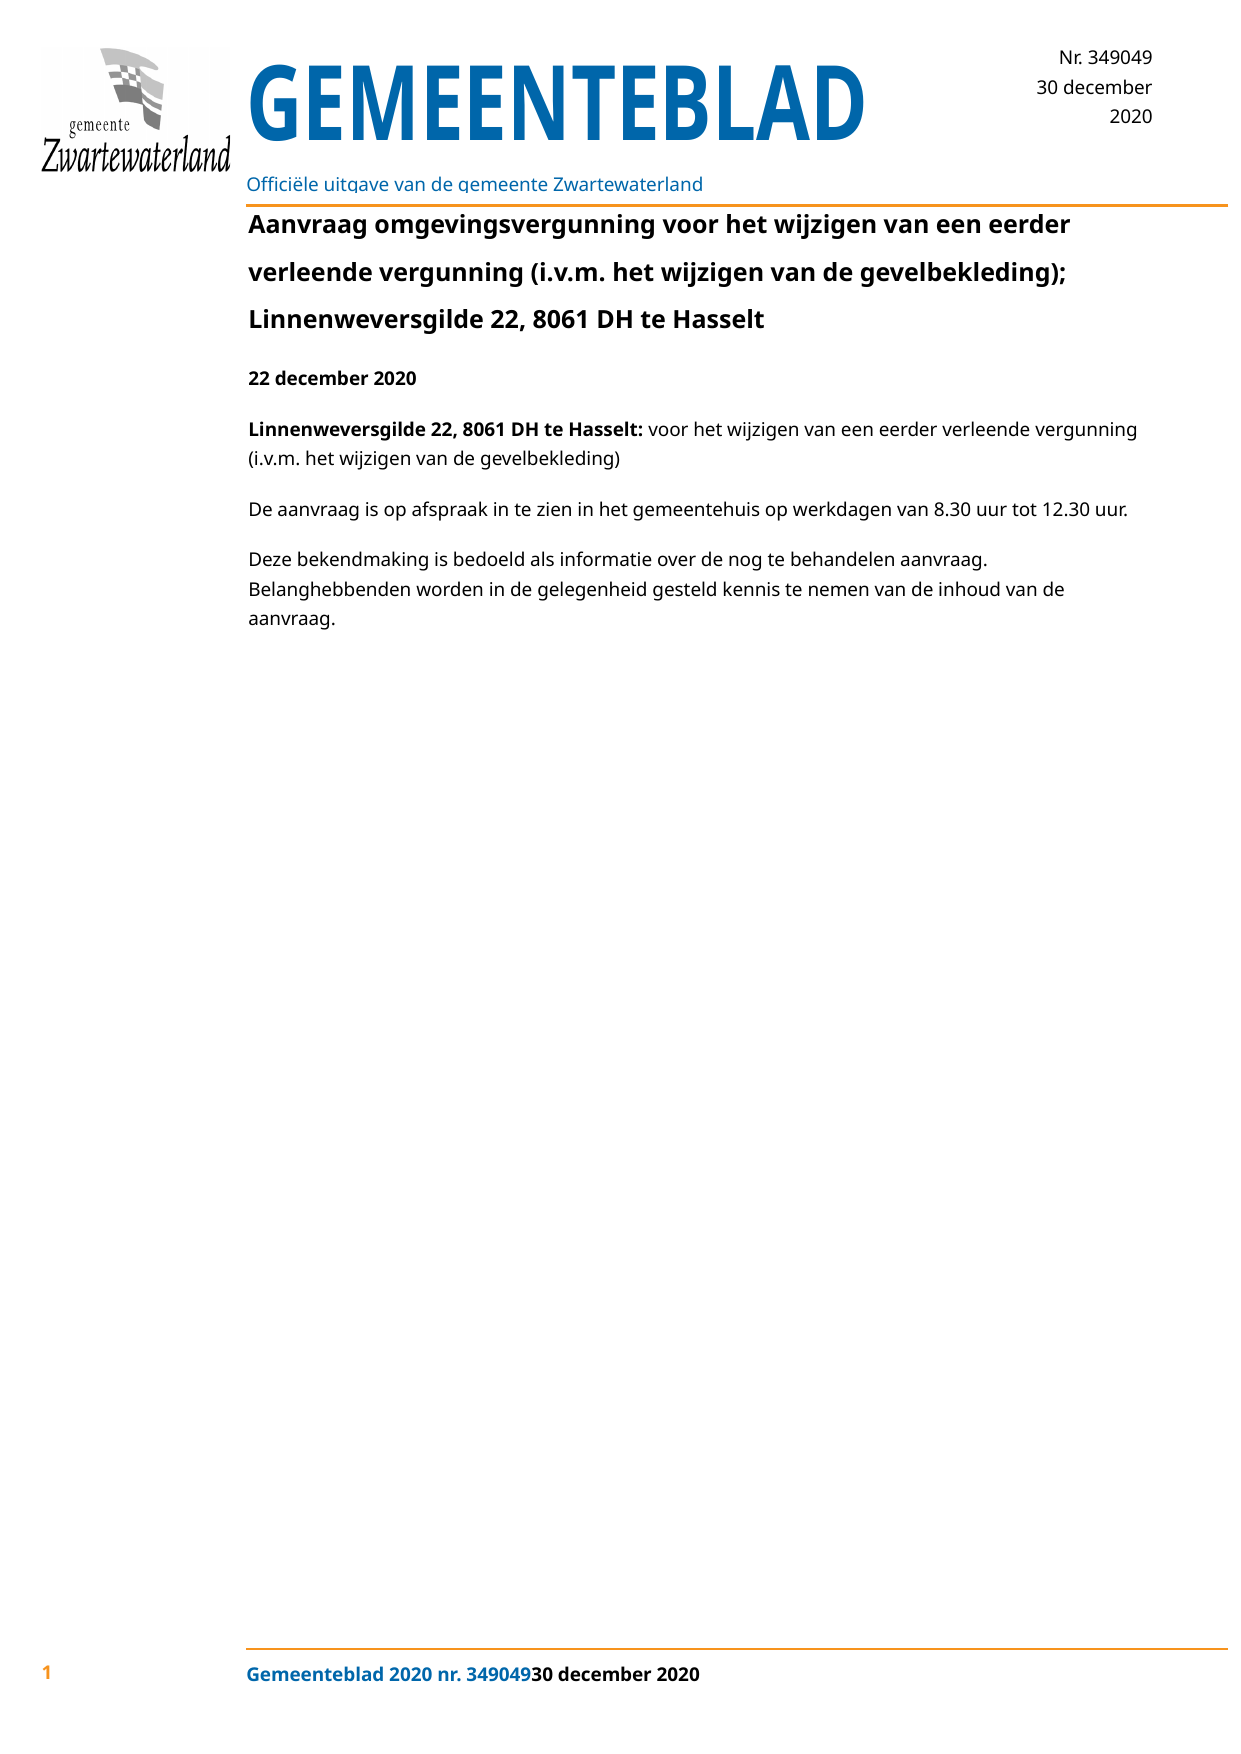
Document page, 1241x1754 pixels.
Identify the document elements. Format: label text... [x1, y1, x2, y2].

text Deze bekendmaking is bedoeld als informatie over de nog te behandelen aanvraag. Belanghebbenden worden in de gelegenheid gesteld kennis te nemen van de inhoud van de aanvraag. [248, 546, 1152, 631]
text Linnenweversgilde 22, 8061 DH te Hasselt: voor het wijzigen van een eerder verleende vergunning (i.v.m. het wijzigen van de gevelbekleding) [248, 416, 1152, 471]
picture [41, 47, 231, 172]
text De aanvraag is op afspraak in te zien in het gemeentehuis op werkdagen van 8.30 uur tot 12.30 uur. [248, 496, 1152, 522]
text 22 december 2020 [248, 366, 1152, 391]
text Aanvraag omgevingsvergunning voor het wijzigen van een eerder verleende vergunning (i.v.m. het wijzigen van de gevelbekleding); Linnenweversgilde 22, 8061 DH te Hasselt [248, 207, 1152, 336]
